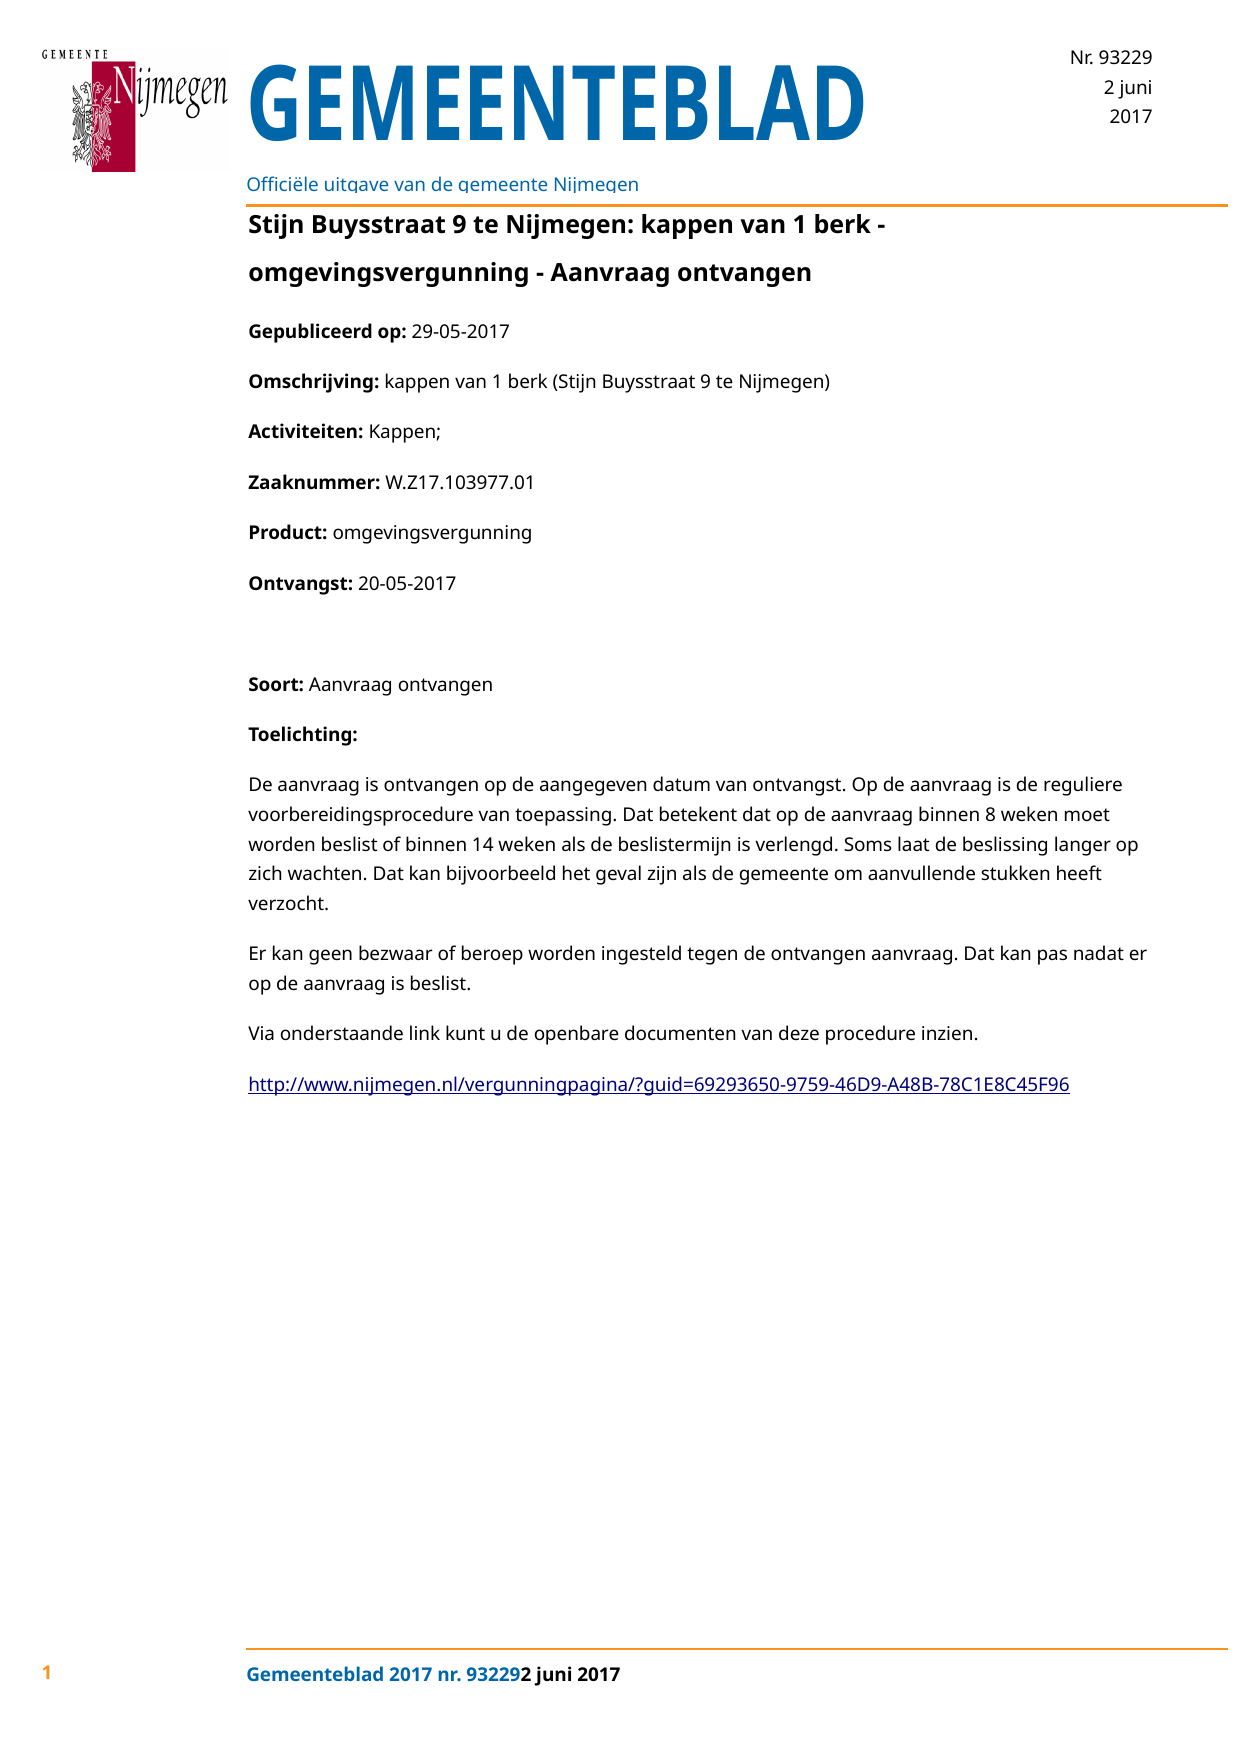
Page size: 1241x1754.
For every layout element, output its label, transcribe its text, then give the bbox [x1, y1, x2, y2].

picture [41, 47, 231, 172]
text Zaaknummer: W.Z17.103977.01 [248, 469, 1152, 495]
text Omschrijving: kappen van 1 berk (Stijn Buysstraat 9 te Nijmegen) [248, 368, 1152, 394]
text Stijn Buysstraat 9 te Nijmegen: kappen van 1 berk - omgevingsvergunning - Aanvraag ontvangen [248, 207, 1152, 288]
text Soort: Aanvraag ontvangen [248, 671, 1152, 697]
text Ontvangst: 20-05-2017 [248, 570, 1152, 596]
text Toelichting: [248, 721, 1152, 747]
text http://www.nijmegen.nl/vergunningpagina/?guid=69293650-9759-46D9-A48B-78C1E8C45F96 [248, 1071, 1152, 1097]
text Activiteiten: Kappen; [248, 419, 1152, 444]
text Er kan geen bezwaar of beroep worden ingesteld tegen de ontvangen aanvraag. Dat kan pas nadat er op de aanvraag is beslist. [248, 940, 1152, 996]
text Product: omgevingsvergunning [248, 519, 1152, 545]
text Via onderstaande link kunt u de openbare documenten van deze procedure inzien. [248, 1020, 1152, 1046]
text De aanvraag is ontvangen op de aangegeven datum van ontvangst. Op de aanvraag is de reguliere voorbereidingsprocedure van toepassing. Dat betekent dat op de aanvraag binnen 8 weken moet worden beslist of binnen 14 weken als de beslistermijn is verlengd. Soms laat de beslissing langer op zich wachten. Dat kan bijvoorbeeld het geval zijn als de gemeente om aanvullende stukken heeft verzocht. [248, 772, 1152, 916]
text Gepubliceerd op: 29-05-2017 [248, 318, 1152, 344]
